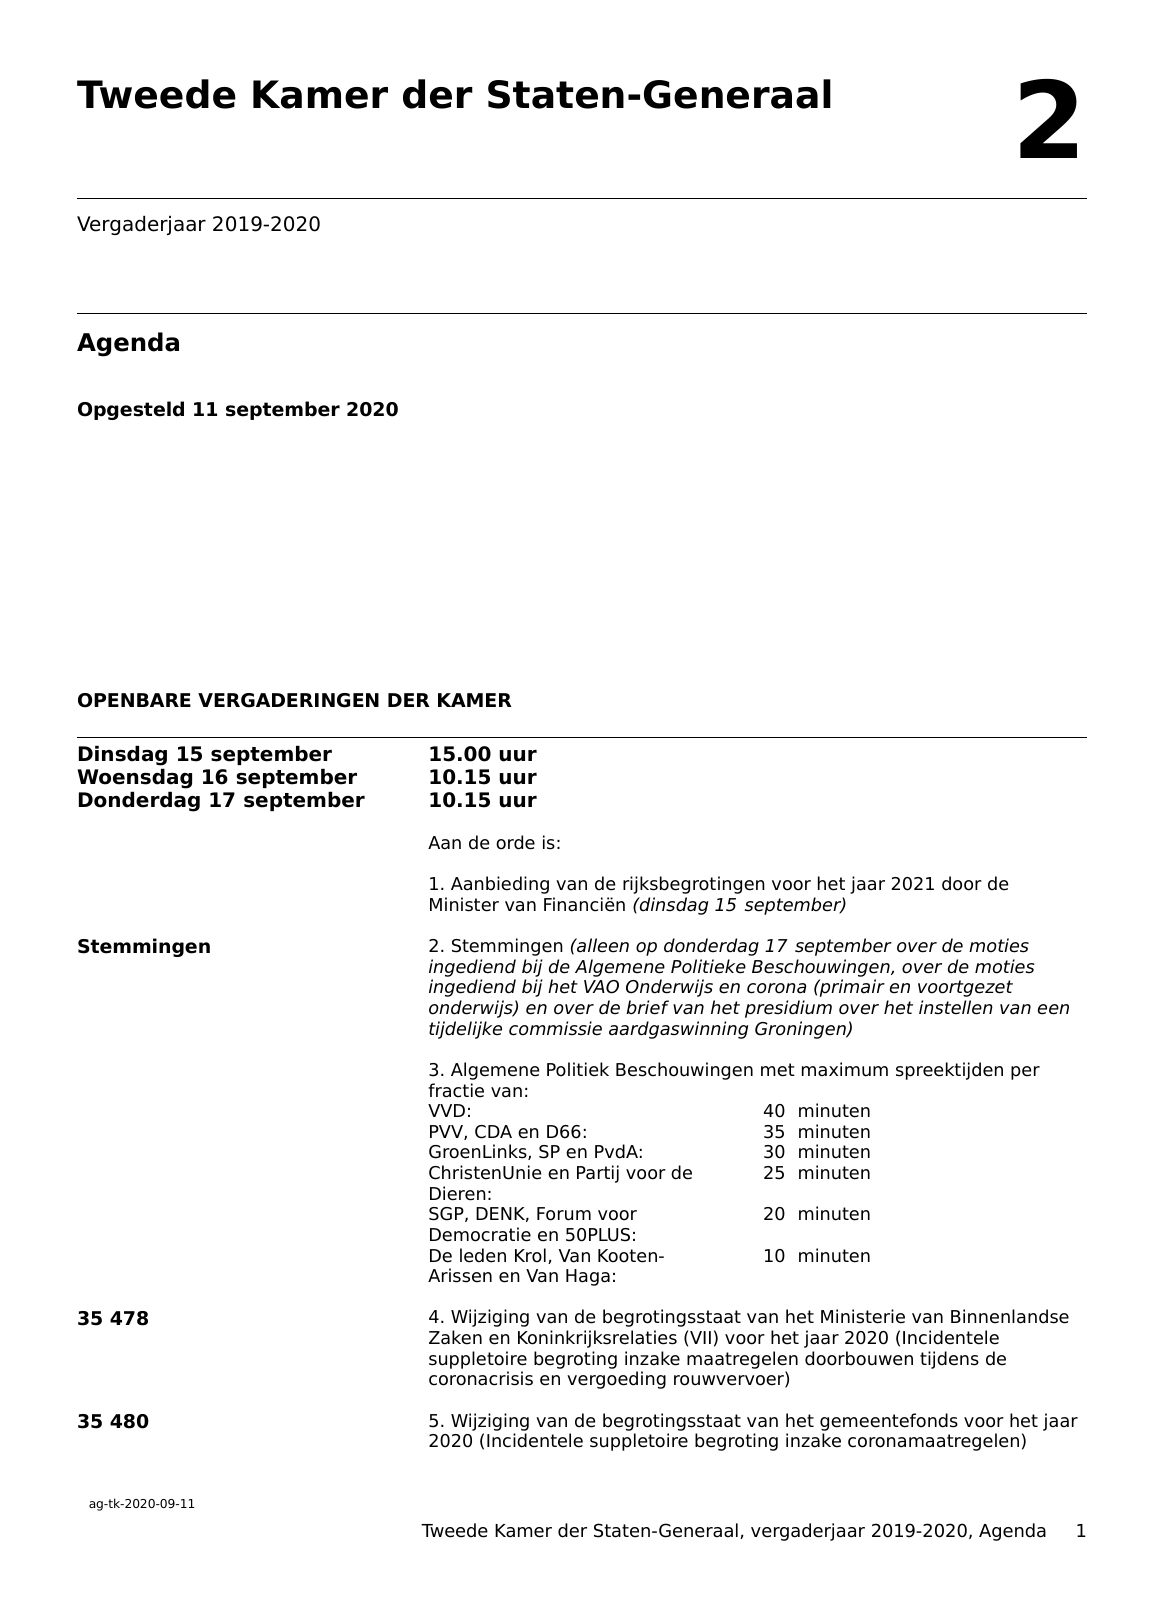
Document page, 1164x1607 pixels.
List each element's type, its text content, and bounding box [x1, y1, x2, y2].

table_cell [77, 833, 404, 854]
table_cell 35 480 [77, 1411, 404, 1452]
table_header Tweede Kamer der Staten-Generaal [77, 59, 886, 198]
table_cell 20 [706, 1204, 791, 1246]
table_cell 2. Stemmingen (alleen op donderdag 17 september over de moties ingediend bij de Algemene Politieke Beschouwingen, over de moties ingediend bij het VAO Onderwijs en corona (primair en voortgezet onderwijs) en over de brief van het presidium over het instellen van een tijdelijke commissie aardgaswinning Groningen) [422, 936, 1087, 1039]
table_header 15.00 uur [422, 738, 1087, 766]
table_cell [422, 1452, 1087, 1472]
table_cell Woensdag 16 september [77, 766, 404, 789]
table_cell [405, 1163, 422, 1204]
text Opgesteld 11 september 2020 [77, 399, 1087, 421]
table_cell [405, 1060, 422, 1101]
table_cell [77, 1163, 404, 1204]
table_cell [77, 1287, 404, 1307]
table_cell [422, 813, 1087, 833]
table_cell [405, 789, 422, 812]
table_cell minuten [791, 1101, 1087, 1122]
table_cell [405, 1452, 422, 1472]
table_header Dinsdag 15 september [77, 738, 404, 766]
table_cell [77, 1390, 404, 1411]
table_cell minuten [791, 1204, 1087, 1246]
table_cell De leden Krol, Van Kooten-Arissen en Van Haga: [422, 1246, 706, 1287]
table_cell [422, 916, 1087, 936]
table_cell [77, 854, 404, 874]
table_cell [405, 1204, 422, 1246]
table_cell [77, 813, 404, 833]
table_cell 40 [706, 1101, 791, 1122]
table_cell 35 478 [77, 1308, 404, 1390]
table_cell [422, 1287, 1087, 1307]
table_cell 10.15 uur [422, 766, 1087, 789]
table_cell [77, 1143, 404, 1163]
table_cell SGP, DENK, Forum voor Democratie en 50PLUS: [422, 1204, 706, 1246]
table_cell PVV, CDA en D66: [422, 1122, 706, 1142]
table_cell [422, 854, 1087, 874]
table_cell minuten [791, 1246, 1087, 1287]
table_cell Stemmingen [77, 936, 404, 1039]
table_cell VVD: [422, 1101, 706, 1122]
table_cell [405, 1246, 422, 1287]
table_cell [77, 1101, 404, 1122]
table_cell 10 [706, 1246, 791, 1287]
table_cell [77, 1452, 404, 1472]
table_cell [405, 1101, 422, 1122]
table_cell 25 [706, 1163, 791, 1204]
table_cell [422, 1039, 1087, 1060]
table_cell [422, 1390, 1087, 1411]
table_cell [405, 1411, 422, 1452]
table_cell [77, 874, 404, 916]
table_cell ChristenUnie en Partij voor de Dieren: [422, 1163, 706, 1204]
table_cell 3. Algemene Politiek Beschouwingen met maximum spreektijden per fractie van: [422, 1060, 1087, 1101]
table_cell Agenda [77, 314, 422, 357]
table_cell [405, 766, 422, 789]
table_cell [405, 854, 422, 874]
table_cell 10.15 uur [422, 789, 1087, 812]
table_cell [77, 1060, 404, 1101]
table_cell [405, 874, 422, 916]
table_cell 35 [706, 1122, 791, 1142]
table_cell [405, 833, 422, 854]
table_header [405, 738, 422, 766]
table_cell minuten [791, 1122, 1087, 1142]
table_cell minuten [791, 1143, 1087, 1163]
table_cell 5. Wijziging van de begrotingsstaat van het gemeentefonds voor het jaar 2020 (Incidentele suppletoire begroting inzake coronamaatregelen) [422, 1411, 1087, 1452]
table_cell 30 [706, 1143, 791, 1163]
table_cell [77, 1246, 404, 1287]
table_cell GroenLinks, SP en PvdA: [422, 1143, 706, 1163]
table_cell minuten [791, 1163, 1087, 1204]
table_cell [77, 1204, 404, 1246]
table_cell [77, 916, 404, 936]
table_cell [77, 1122, 404, 1142]
table_cell [405, 813, 422, 833]
table_cell [405, 1122, 422, 1142]
table_cell Vergaderjaar 2019-2020 [77, 199, 1087, 313]
table_cell [405, 916, 422, 936]
table_cell [405, 1039, 422, 1060]
table_cell Aan de orde is: [422, 833, 1087, 854]
table_cell [77, 1039, 404, 1060]
subtitle OPENBARE VERGADERINGEN DER KAMER [77, 690, 1087, 712]
text ag-tk-2020-09-11 [88, 1497, 323, 1511]
table_cell 1. Aanbieding van de rijksbegrotingen voor het jaar 2021 door de Minister van Financiën (dinsdag 15 september) [422, 874, 1087, 916]
table_cell [405, 936, 422, 1039]
table_cell 4. Wijziging van de begrotingsstaat van het Ministerie van Binnenlandse Zaken en Koninkrijksrelaties (VII) voor het jaar 2020 (Incidentele suppletoire begroting inzake maatregelen doorbouwen tijdens de coronacrisis en vergoeding rouwvervoer) [422, 1308, 1087, 1390]
table_cell [422, 314, 1087, 357]
table_cell [405, 1308, 422, 1390]
table_cell [405, 1287, 422, 1307]
table_cell Donderdag 17 september [77, 789, 404, 812]
table_cell [405, 1143, 422, 1163]
table_header 2 [886, 59, 1087, 198]
table_cell [405, 1390, 422, 1411]
